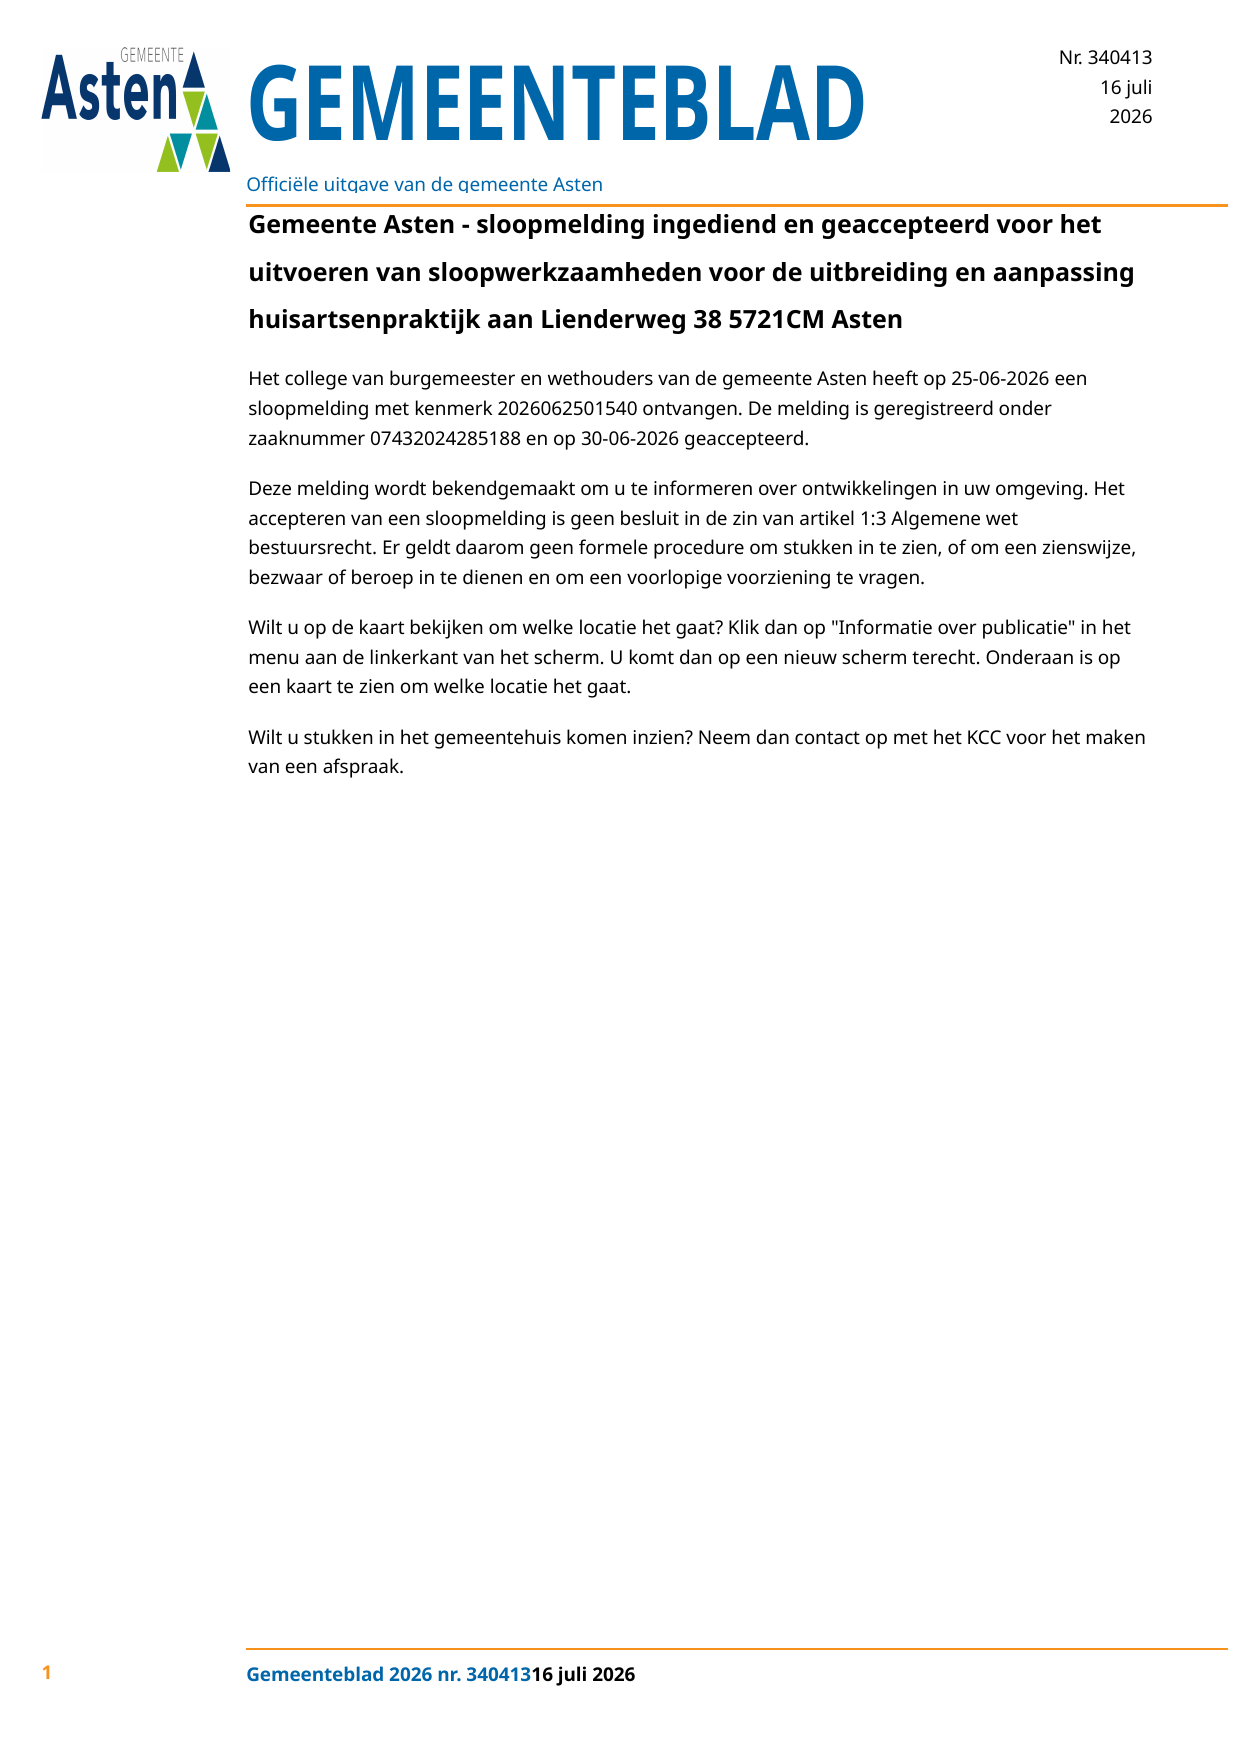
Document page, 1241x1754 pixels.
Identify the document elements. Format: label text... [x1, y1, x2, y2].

text Gemeente Asten - sloopmelding ingediend en geaccepteerd voor het uitvoeren van sloopwerkzaamheden voor de uitbreiding en aanpassing huisartsenpraktijk aan Lienderweg 38 5721CM Asten [248, 207, 1152, 336]
text Wilt u op de kaart bekijken om welke locatie het gaat? Klik dan op "Informatie over publicatie" in het menu aan de linkerkant van het scherm. U komt dan op een nieuw scherm terecht. Onderaan is op een kaart te zien om welke locatie het gaat. [248, 614, 1152, 699]
text Deze melding wordt bekendgemaakt om u te informeren over ontwikkelingen in uw omgeving. Het accepteren van een sloopmelding is geen besluit in de zin van artikel 1:3 Algemene wet bestuursrecht. Er geldt daarom geen formele procedure om stukken in te zien, of om een zienswijze, bezwaar of beroep in te dienen en om een voorlopige voorziening te vragen. [248, 475, 1152, 589]
picture [41, 47, 231, 172]
text Het college van burgemeester en wethouders van de gemeente Asten heeft op 25-06-2026 een sloopmelding met kenmerk 2026062501540 ontvangen. De melding is geregistreerd onder zaaknummer 07432024285188 en op 30-06-2026 geaccepteerd. [248, 366, 1152, 450]
text Wilt u stukken in het gemeentehuis komen inzien? Neem dan contact op met het KCC voor het maken van een afspraak. [248, 724, 1152, 779]
